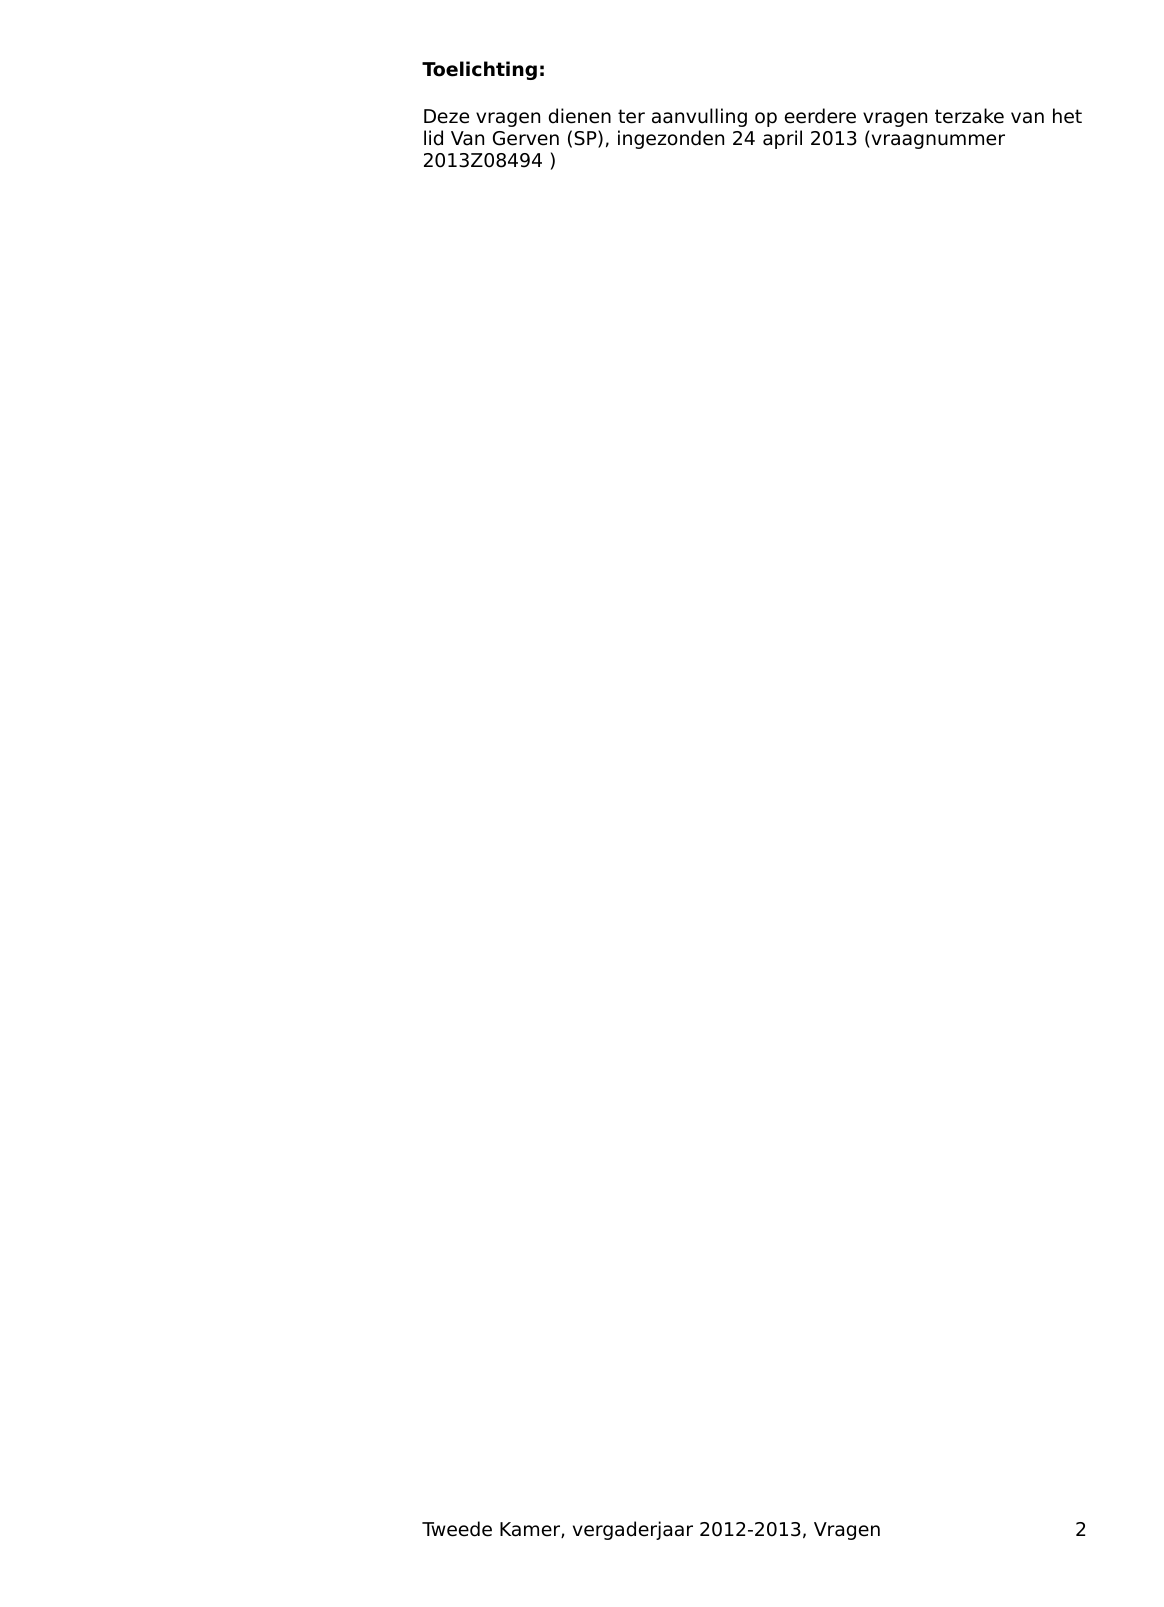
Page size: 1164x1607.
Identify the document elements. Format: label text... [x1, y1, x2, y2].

text Deze vragen dienen ter aanvulling op eerdere vragen terzake van het lid Van Gerven (SP), ingezonden 24 april 2013 (vraagnummer 2013Z08494 ) [422, 106, 1087, 172]
subtitle Toelichting: [422, 59, 1087, 81]
